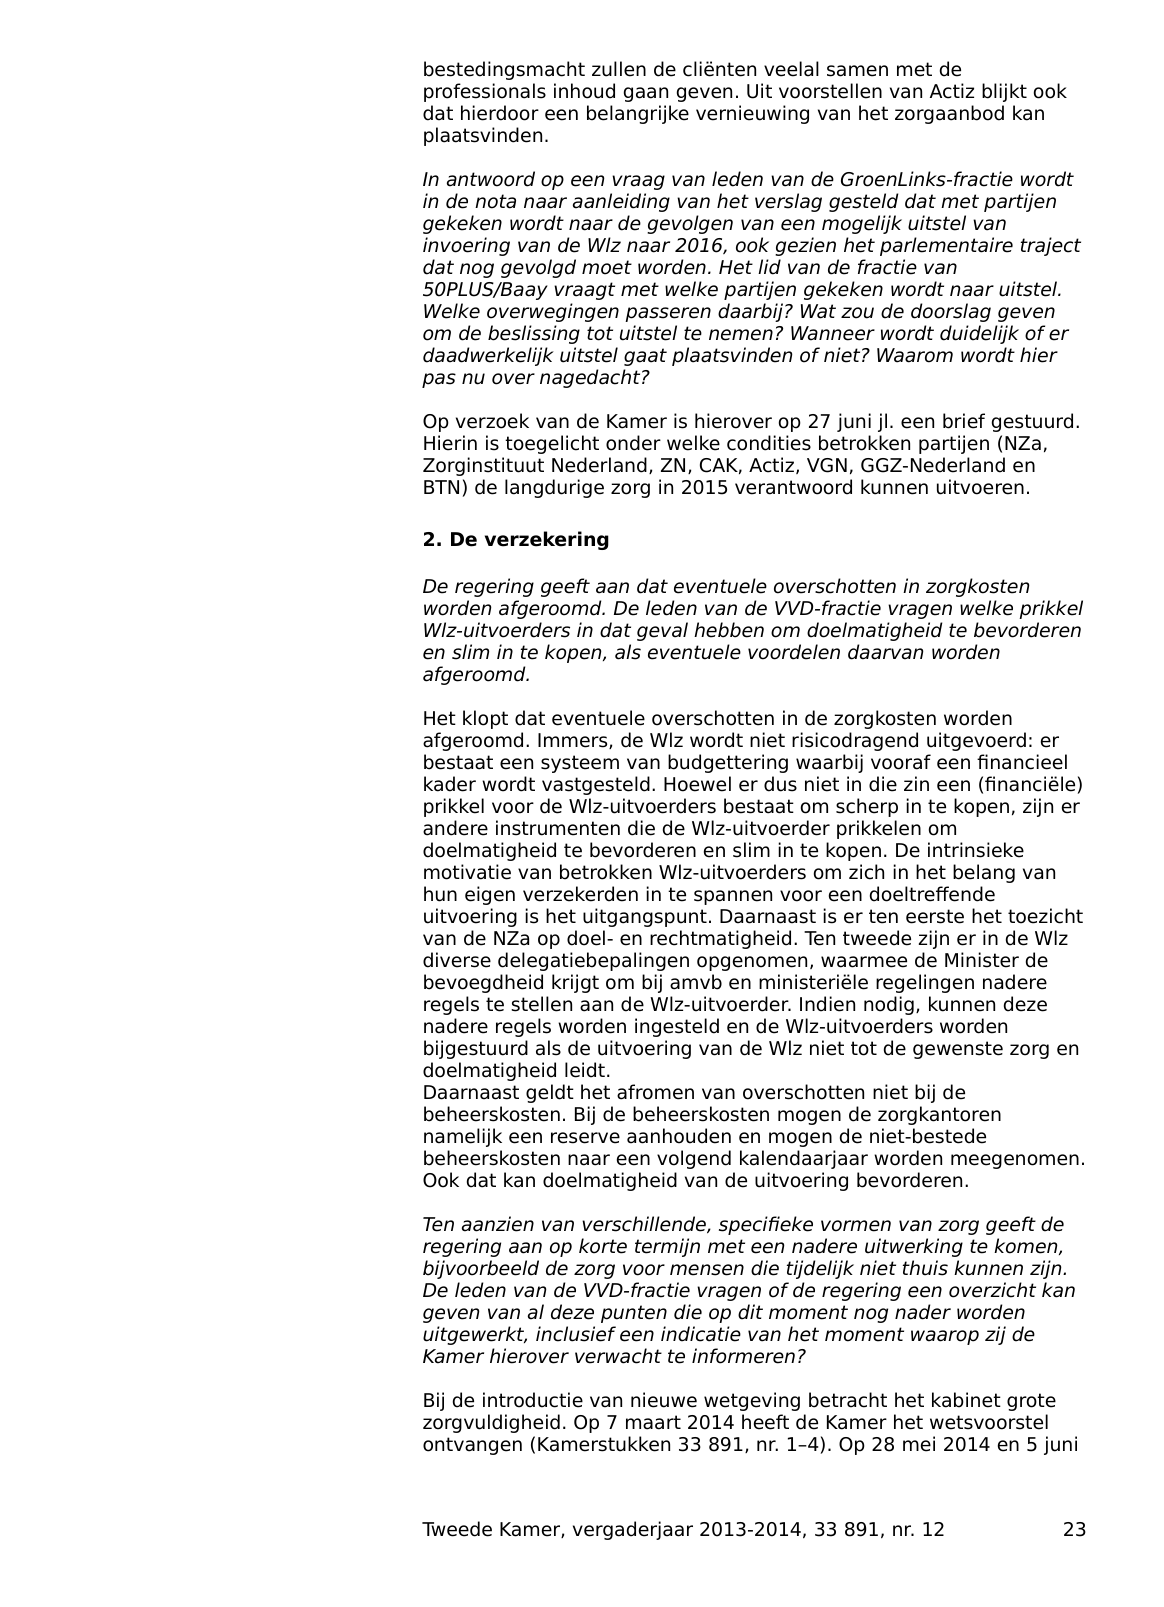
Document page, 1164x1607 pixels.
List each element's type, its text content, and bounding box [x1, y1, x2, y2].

text In antwoord op een vraag van leden van de GroenLinks-fractie wordt in de nota naar aanleiding van het verslag gesteld dat met partijen gekeken wordt naar de gevolgen van een mogelijk uitstel van invoering van de Wlz naar 2016, ook gezien het parlementaire traject dat nog gevolgd moet worden. Het lid van de fractie van 50PLUS/Baay vraagt met welke partijen gekeken wordt naar uitstel. Welke overwegingen passeren daarbij? Wat zou de doorslag geven om de beslissing tot uitstel te nemen? Wanneer wordt duidelijk of er daadwerkelijk uitstel gaat plaatsvinden of niet? Waarom wordt hier pas nu over nagedacht? [422, 169, 1087, 389]
text Op verzoek van de Kamer is hierover op 27 juni jl. een brief gestuurd. Hierin is toegelicht onder welke condities betrokken partijen (NZa, Zorginstituut Nederland, ZN, CAK, Actiz, VGN, GGZ-Nederland en BTN) de langdurige zorg in 2015 verantwoord kunnen uitvoeren. [422, 411, 1087, 499]
text Ten aanzien van verschillende, specifieke vormen van zorg geeft de regering aan op korte termijn met een nadere uitwerking te komen, bijvoorbeeld de zorg voor mensen die tijdelijk niet thuis kunnen zijn. De leden van de VVD-fractie vragen of de regering een overzicht kan geven van al deze punten die op dit moment nog nader worden uitgewerkt, inclusief een indicatie van het moment waarop zij de Kamer hierover verwacht te informeren? [422, 1214, 1087, 1368]
text De regering geeft aan dat eventuele overschotten in zorgkosten worden afgeroomd. De leden van de VVD-fractie vragen welke prikkel Wlz-uitvoerders in dat geval hebben om doelmatigheid te bevorderen en slim in te kopen, als eventuele voordelen daarvan worden afgeroomd. [422, 576, 1087, 686]
subtitle 2. De verzekering [422, 529, 1087, 551]
text Daarnaast geldt het afromen van overschotten niet bij de beheerskosten. Bij de beheerskosten mogen de zorgkantoren namelijk een reserve aanhouden en mogen de niet-bestede beheerskosten naar een volgend kalendaarjaar worden meegenomen. Ook dat kan doelmatigheid van de uitvoering bevorderen. [422, 1082, 1087, 1192]
text Bij de introductie van nieuwe wetgeving betracht het kabinet grote zorgvuldigheid. Op 7 maart 2014 heeft de Kamer het wetsvoorstel ontvangen (Kamerstukken 33 891, nr. 1–4). Op 28 mei 2014 en 5 juni [422, 1390, 1087, 1456]
text Het klopt dat eventuele overschotten in de zorgkosten worden afgeroomd. Immers, de Wlz wordt niet risicodragend uitgevoerd: er bestaat een systeem van budgettering waarbij vooraf een financieel kader wordt vastgesteld. Hoewel er dus niet in die zin een (financiële) prikkel voor de Wlz-uitvoerders bestaat om scherp in te kopen, zijn er andere instrumenten die de Wlz-uitvoerder prikkelen om doelmatigheid te bevorderen en slim in te kopen. De intrinsieke motivatie van betrokken Wlz-uitvoerders om zich in het belang van hun eigen verzekerden in te spannen voor een doeltreffende uitvoering is het uitgangspunt. Daarnaast is er ten eerste het toezicht van de NZa op doel- en rechtmatigheid. Ten tweede zijn er in de Wlz diverse delegatiebepalingen opgenomen, waarmee de Minister de bevoegdheid krijgt om bij amvb en ministeriële regelingen nadere regels te stellen aan de Wlz-uitvoerder. Indien nodig, kunnen deze nadere regels worden ingesteld en de Wlz-uitvoerders worden bijgestuurd als de uitvoering van de Wlz niet tot de gewenste zorg en doelmatigheid leidt. [422, 708, 1087, 1082]
text bestedingsmacht zullen de cliënten veelal samen met de professionals inhoud gaan geven. Uit voorstellen van Actiz blijkt ook dat hierdoor een belangrijke vernieuwing van het zorgaanbod kan plaatsvinden. [422, 59, 1087, 147]
